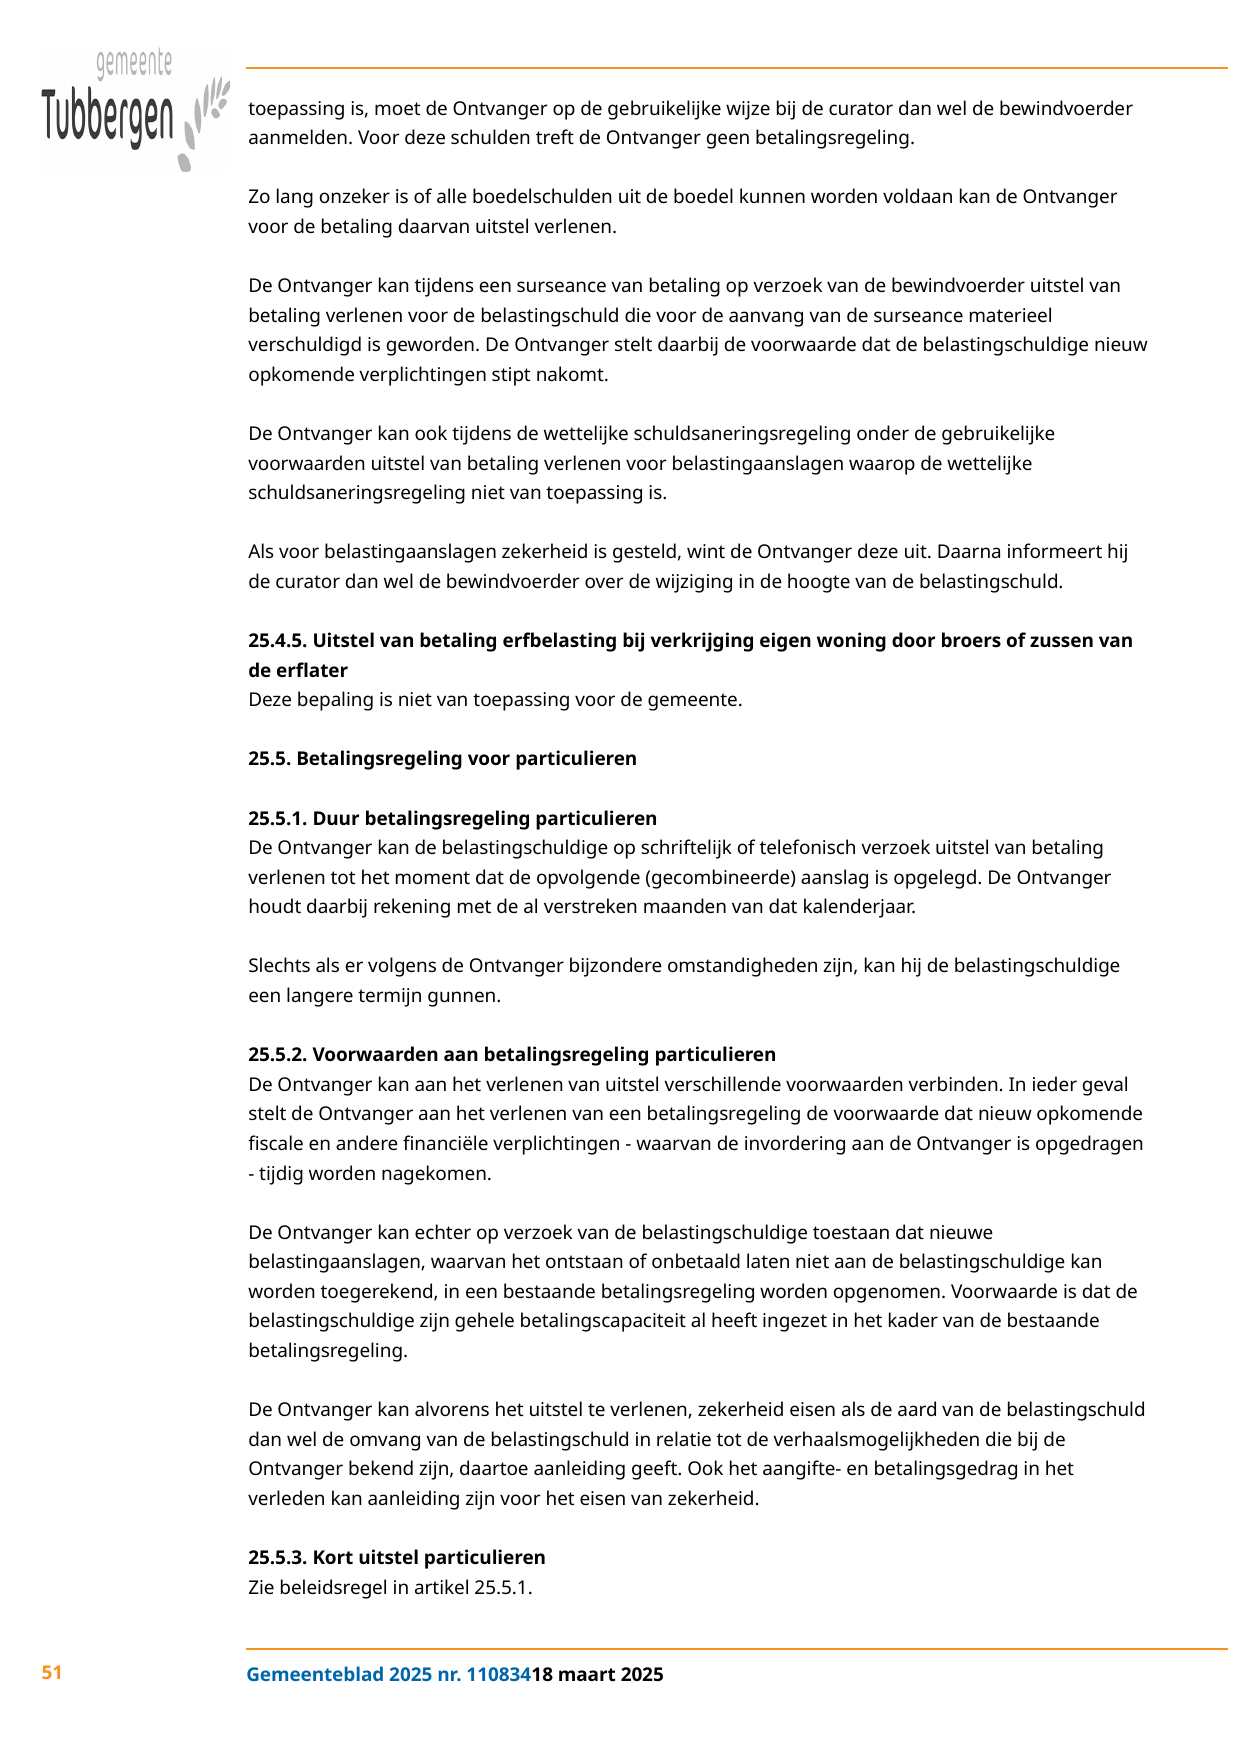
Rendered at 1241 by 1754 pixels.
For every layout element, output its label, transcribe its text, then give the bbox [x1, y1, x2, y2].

text 25.5.1. Duur betalingsregeling particulieren [248, 805, 1152, 831]
text De Ontvanger kan de belastingschuldige op schriftelijk of telefonisch verzoek uitstel van betaling verlenen tot het moment dat de opvolgende (gecombineerde) aanslag is opgelegd. De Ontvanger houdt daarbij rekening met de al verstreken maanden van dat kalenderjaar. [248, 834, 1152, 919]
text 25.5.3. Kort uitstel particulieren [248, 1544, 1152, 1570]
text 25.5.2. Voorwaarden aan betalingsregeling particulieren [248, 1041, 1152, 1067]
text 25.4.5. Uitstel van betaling erfbelasting bij verkrijging eigen woning door broers of zussen van de erflater [248, 627, 1152, 683]
text Slechts als er volgens de Ontvanger bijzondere omstandigheden zijn, kan hij de belastingschuldige een langere termijn gunnen. [248, 953, 1152, 1008]
text Zo lang onzeker is of alle boedelschulden uit de boedel kunnen worden voldaan kan de Ontvanger voor de betaling daarvan uitstel verlenen. [248, 183, 1152, 239]
text Zie beleidsregel in artikel 25.5.1. [248, 1574, 1152, 1600]
picture [41, 47, 231, 172]
text De Ontvanger kan tijdens een surseance van betaling op verzoek van de bewindvoerder uitstel van betaling verlenen voor de belastingschuld die voor de aanvang van de surseance materieel verschuldigd is geworden. De Ontvanger stelt daarbij de voorwaarde dat de belastingschuldige nieuw opkomende verplichtingen stipt nakomt. [248, 272, 1152, 387]
text Als voor belastingaanslagen zekerheid is gesteld, wint de Ontvanger deze uit. Daarna informeert hij de curator dan wel de bewindvoerder over de wijziging in de hoogte van de belastingschuld. [248, 538, 1152, 594]
text De Ontvanger kan echter op verzoek van de belastingschuldige toestaan dat nieuwe belastingaanslagen, waarvan het ontstaan of onbetaald laten niet aan de belastingschuldige kan worden toegerekend, in een bestaande betalingsregeling worden opgenomen. Voorwaarde is dat de belastingschuldige zijn gehele betalingscapaciteit al heeft ingezet in het kader van de bestaande betalingsregeling. [248, 1219, 1152, 1363]
text De Ontvanger kan aan het verlenen van uitstel verschillende voorwaarden verbinden. In ieder geval stelt de Ontvanger aan het verlenen van een betalingsregeling de voorwaarde dat nieuw opkomende fiscale en andere financiële verplichtingen - waarvan de invordering aan de Ontvanger is opgedragen - tijdig worden nagekomen. [248, 1071, 1152, 1186]
text Deze bepaling is niet van toepassing voor de gemeente. [248, 686, 1152, 712]
text De Ontvanger kan alvorens het uitstel te verlenen, zekerheid eisen als de aard van de belastingschuld dan wel de omvang van de belastingschuld in relatie tot de verhaalsmogelijkheden die bij de Ontvanger bekend zijn, daartoe aanleiding geeft. Ook het aangifte- en betalingsgedrag in het verleden kan aanleiding zijn voor het eisen van zekerheid. [248, 1396, 1152, 1511]
text De Ontvanger kan ook tijdens de wettelijke schuldsaneringsregeling onder de gebruikelijke voorwaarden uitstel van betaling verlenen voor belastingaanslagen waarop de wettelijke schuldsaneringsregeling niet van toepassing is. [248, 420, 1152, 505]
text 25.5. Betalingsregeling voor particulieren [248, 746, 1152, 771]
text toepassing is, moet de Ontvanger op de gebruikelijke wijze bij de curator dan wel de bewindvoerder aanmelden. Voor deze schulden treft de Ontvanger geen betalingsregeling. [248, 95, 1152, 150]
